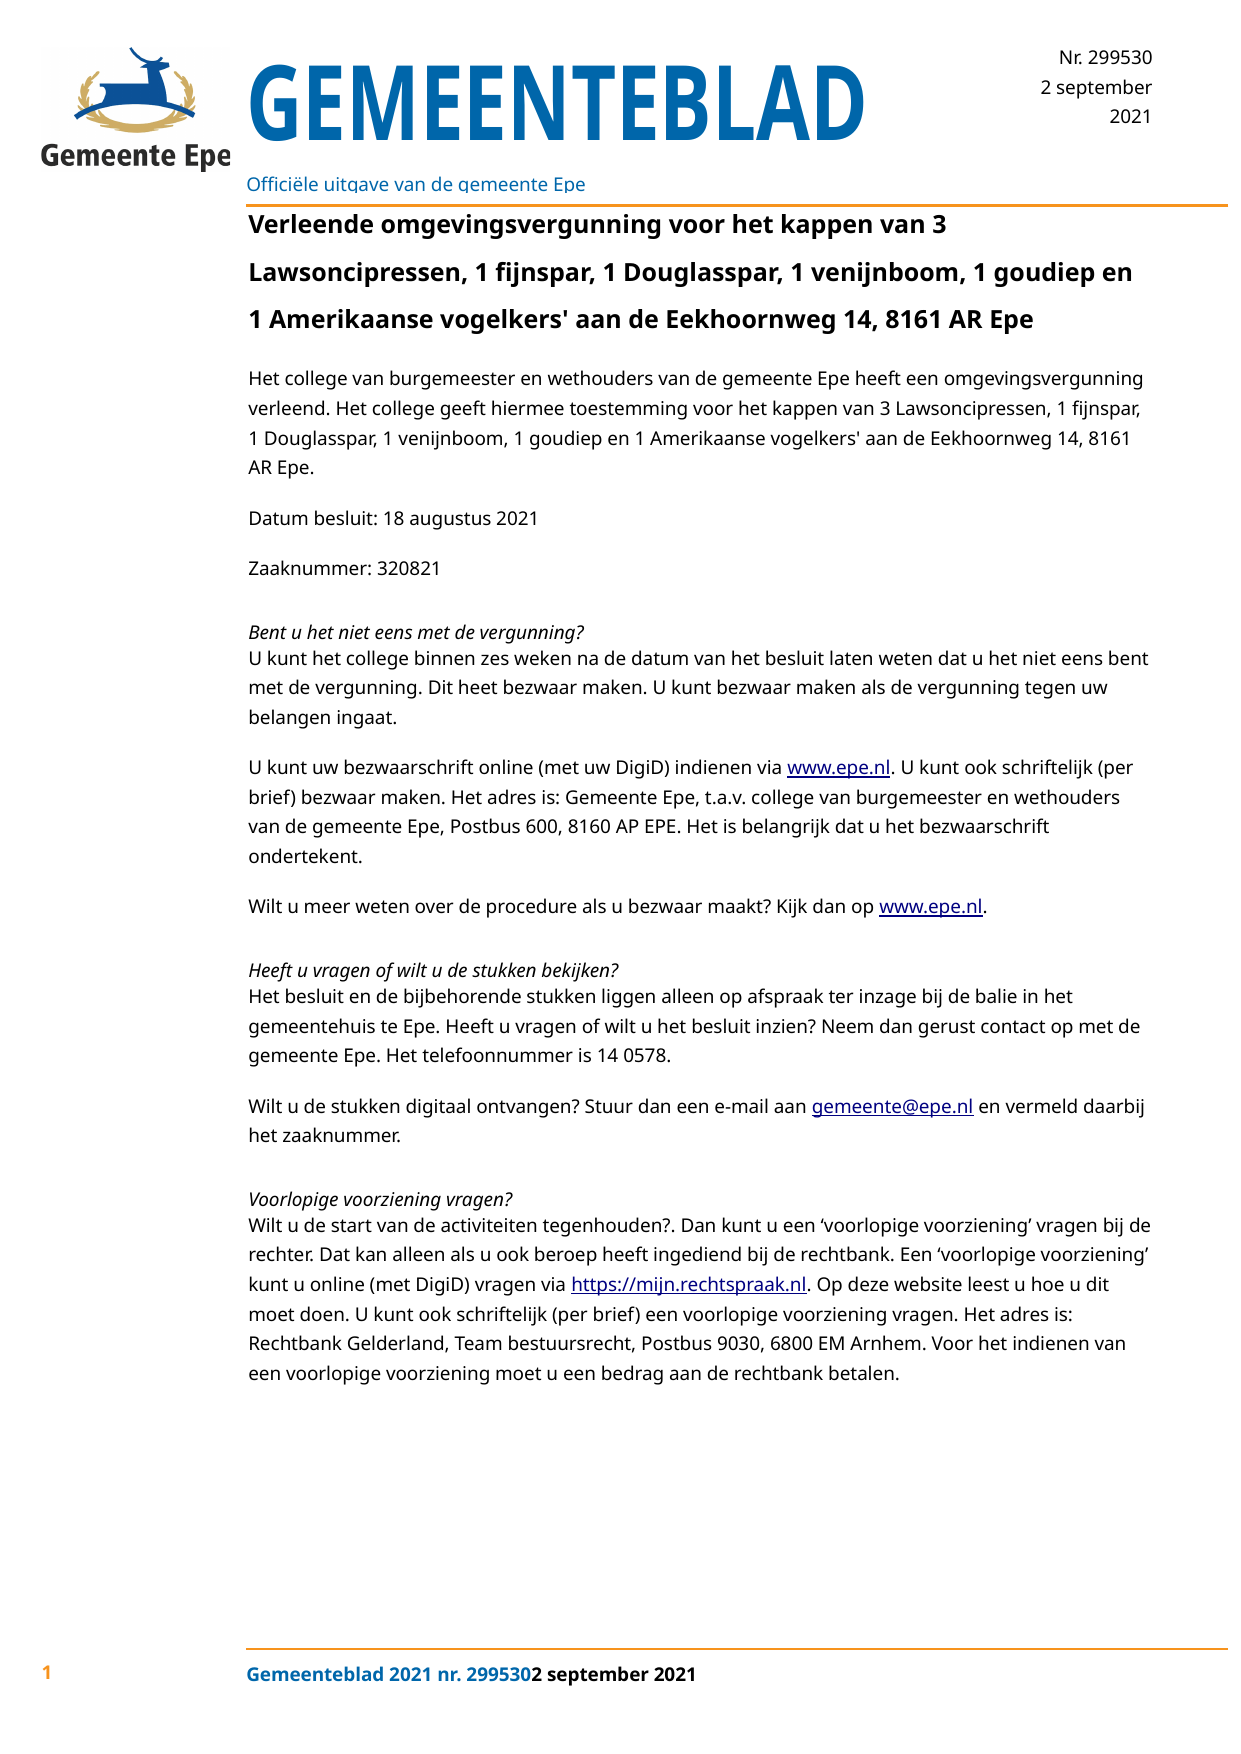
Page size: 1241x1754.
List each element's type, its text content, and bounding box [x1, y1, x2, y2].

text Het college van burgemeester en wethouders van de gemeente Epe heeft een omgevingsvergunning verleend. Het college geeft hiermee toestemming voor het kappen van 3 Lawsoncipressen, 1 fijnspar, 1 Douglasspar, 1 venijnboom, 1 goudiep en 1 Amerikaanse vogelkers' aan de Eekhoornweg 14, 8161 AR Epe. [248, 366, 1152, 480]
text U kunt uw bezwaarschrift online (met uw DigiD) indienen via www.epe.nl. U kunt ook schriftelijk (per brief) bezwaar maken. Het adres is: Gemeente Epe, t.a.v. college van burgemeester en wethouders van de gemeente Epe, Postbus 600, 8160 AP EPE. Het is belangrijk dat u het bezwaarschrift ondertekent. [248, 754, 1152, 869]
text Bent u het niet eens met de vergunning? [248, 619, 1152, 645]
picture [41, 47, 231, 172]
text Wilt u de stukken digitaal ontvangen? Stuur dan een e-mail aan gemeente@epe.nl en vermeld daarbij het zaaknummer. [248, 1093, 1152, 1148]
text Heeft u vragen of wilt u de stukken bekijken? [248, 957, 1152, 983]
text Wilt u de start van de activiteiten tegenhouden?. Dan kunt u een ‘voorlopige voorziening’ vragen bij de rechter. Dat kan alleen als u ook beroep heeft ingediend bij de rechtbank. Een ‘voorlopige voorziening’ kunt u online (met DigiD) vragen via https://mijn.rechtspraak.nl. Op deze website leest u hoe u dit moet doen. U kunt ook schriftelijk (per brief) een voorlopige voorziening vragen. Het adres is: Rechtbank Gelderland, Team bestuursrecht, Postbus 9030, 6800 EM Arnhem. Voor het indienen van een voorlopige voorziening moet u een bedrag aan de rechtbank betalen. [248, 1212, 1152, 1386]
text Voorlopige voorziening vragen? [248, 1186, 1152, 1212]
text Datum besluit: 18 augustus 2021 [248, 505, 1152, 530]
text Zaaknummer: 320821 [248, 555, 1152, 581]
text Het besluit en de bijbehorende stukken liggen alleen op afspraak ter inzage bij de balie in het gemeentehuis te Epe. Heeft u vragen of wilt u het besluit inzien? Neem dan gerust contact op met de gemeente Epe. Het telefoonnummer is 14 0578. [248, 983, 1152, 1068]
text U kunt het college binnen zes weken na de datum van het besluit laten weten dat u het niet eens bent met de vergunning. Dit heet bezwaar maken. U kunt bezwaar maken als de vergunning tegen uw belangen ingaat. [248, 645, 1152, 730]
text Verleende omgevingsvergunning voor het kappen van 3 Lawsoncipressen, 1 fijnspar, 1 Douglasspar, 1 venijnboom, 1 goudiep en 1 Amerikaanse vogelkers' aan de Eekhoornweg 14, 8161 AR Epe [248, 207, 1152, 336]
text Wilt u meer weten over de procedure als u bezwaar maakt? Kijk dan op www.epe.nl. [248, 893, 1152, 919]
